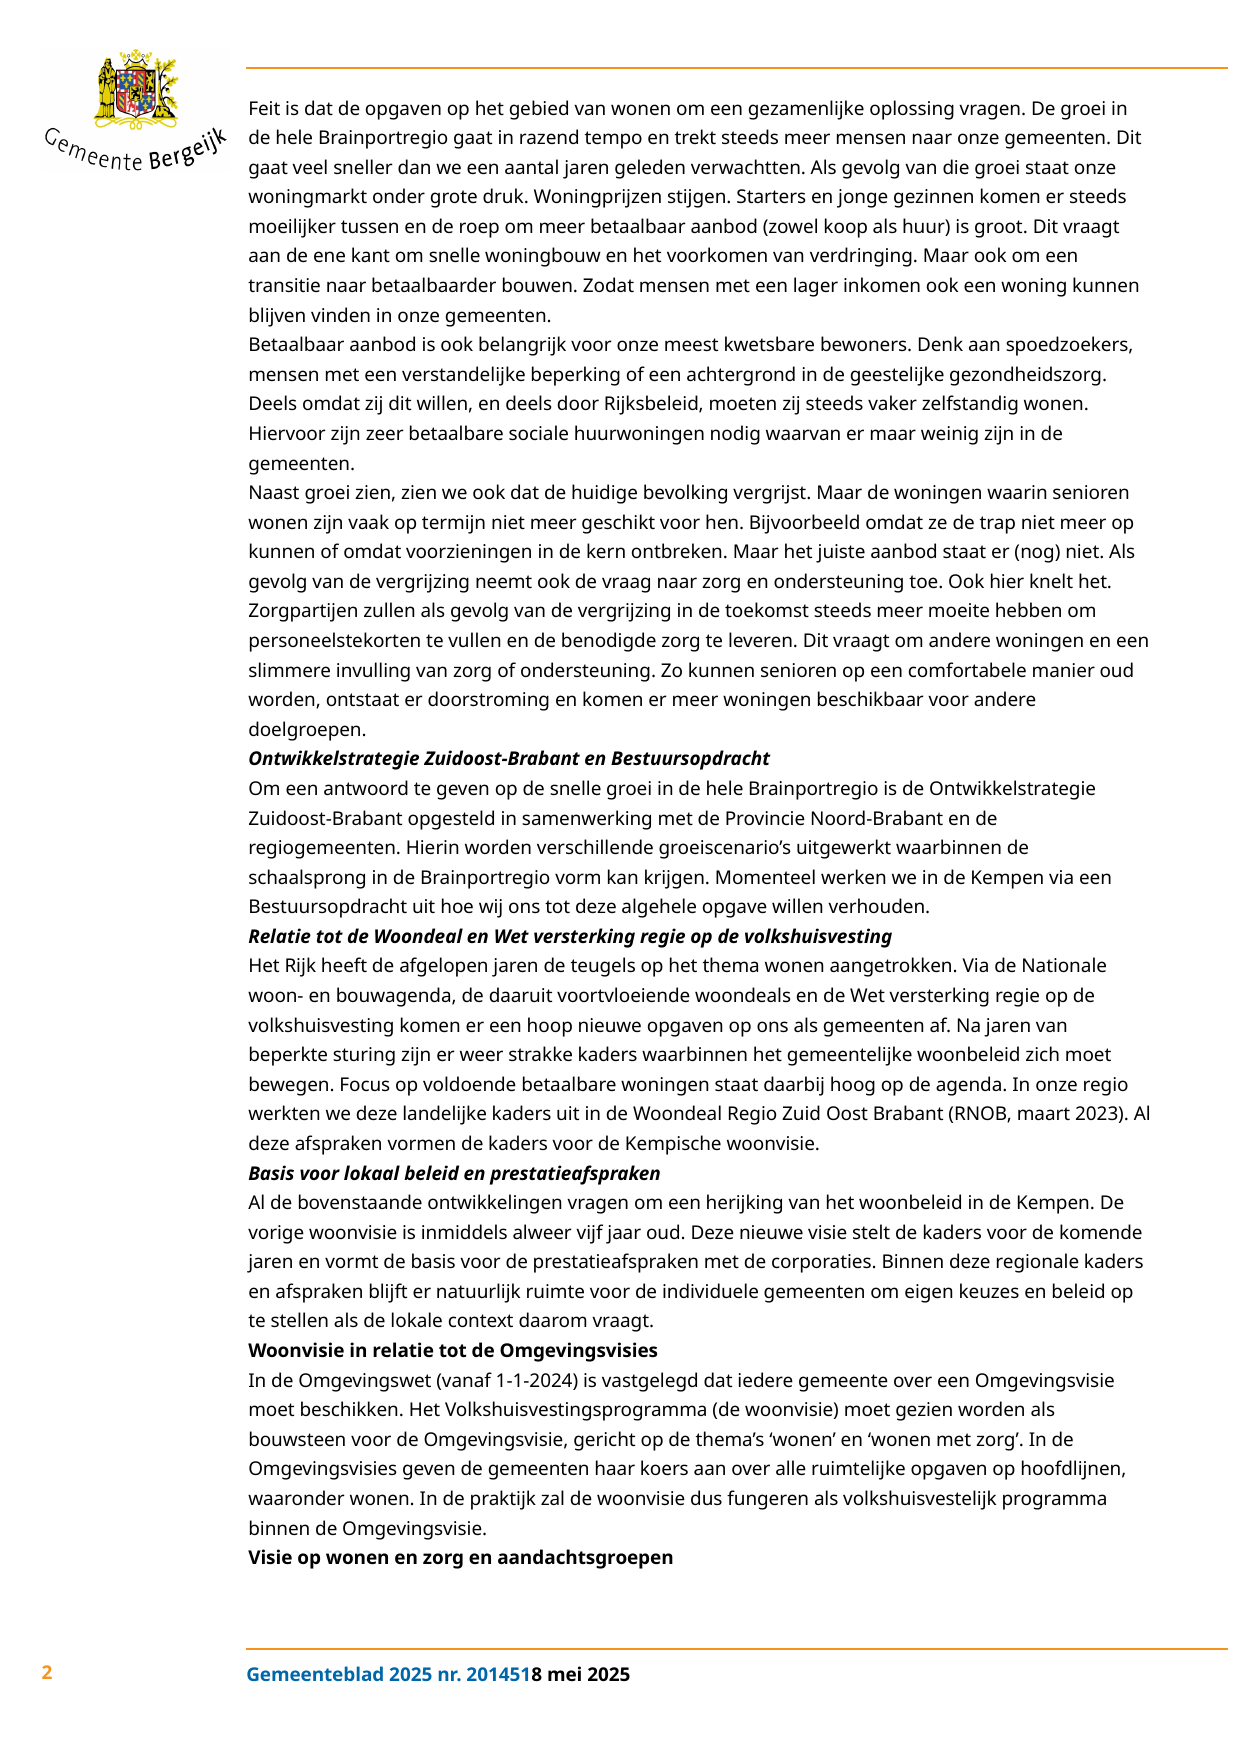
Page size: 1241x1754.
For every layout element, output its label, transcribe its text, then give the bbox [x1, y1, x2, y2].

picture [41, 47, 231, 172]
text Al de bovenstaande ontwikkelingen vragen om een herijking van het woonbeleid in de Kempen. De vorige woonvisie is inmiddels alweer vijf jaar oud. Deze nieuwe visie stelt de kaders voor de komende jaren en vormt de basis voor de prestatieafspraken met de corporaties. Binnen deze regionale kaders en afspraken blijft er natuurlijk ruimte voor de individuele gemeenten om eigen keuzes en beleid op te stellen als de lokale context daarom vraagt. [248, 1189, 1152, 1333]
text Basis voor lokaal beleid en prestatieafspraken [248, 1160, 1152, 1186]
text Feit is dat de opgaven op het gebied van wonen om een gezamenlijke oplossing vragen. De groei in de hele Brainportregio gaat in razend tempo en trekt steeds meer mensen naar onze gemeenten. Dit gaat veel sneller dan we een aantal jaren geleden verwachtten. Als gevolg van die groei staat onze woningmarkt onder grote druk. Woningprijzen stijgen. Starters en jonge gezinnen komen er steeds moeilijker tussen en de roep om meer betaalbaar aanbod (zowel koop als huur) is groot. Dit vraagt aan de ene kant om snelle woningbouw en het voorkomen van verdringing. Maar ook om een transitie naar betaalbaarder bouwen. Zodat mensen met een lager inkomen ook een woning kunnen blijven vinden in onze gemeenten. [248, 95, 1152, 328]
text Relatie tot de Woondeal en Wet versterking regie op de volkshuisvesting [248, 923, 1152, 949]
text Ontwikkelstrategie Zuidoost-Brabant en Bestuursopdracht [248, 746, 1152, 771]
text Woonvisie in relatie tot de Omgevingsvisies [248, 1337, 1152, 1363]
text Visie op wonen en zorg en aandachtsgroepen [248, 1544, 1152, 1570]
text Om een antwoord te geven op de snelle groei in de hele Brainportregio is de Ontwikkelstrategie Zuidoost-Brabant opgesteld in samenwerking met de Provincie Noord-Brabant en de regiogemeenten. Hierin worden verschillende groeiscenario’s uitgewerkt waarbinnen de schaalsprong in de Brainportregio vorm kan krijgen. Momenteel werken we in de Kempen via een Bestuursopdracht uit hoe wij ons tot deze algehele opgave willen verhouden. [248, 775, 1152, 919]
text Betaalbaar aanbod is ook belangrijk voor onze meest kwetsbare bewoners. Denk aan spoedzoekers, mensen met een verstandelijke beperking of een achtergrond in de geestelijke gezondheidszorg. Deels omdat zij dit willen, en deels door Rijksbeleid, moeten zij steeds vaker zelfstandig wonen. Hiervoor zijn zeer betaalbare sociale huurwoningen nodig waarvan er maar weinig zijn in de gemeenten. [248, 331, 1152, 476]
text In de Omgevingswet (vanaf 1-1-2024) is vastgelegd dat iedere gemeente over een Omgevingsvisie moet beschikken. Het Volkshuisvestingsprogramma (de woonvisie) moet gezien worden als bouwsteen voor de Omgevingsvisie, gericht op de thema’s ‘wonen’ en ‘wonen met zorg’. In de Omgevingsvisies geven de gemeenten haar koers aan over alle ruimtelijke opgaven op hoofdlijnen, waaronder wonen. In de praktijk zal de woonvisie dus fungeren als volkshuisvestelijk programma binnen de Omgevingsvisie. [248, 1367, 1152, 1541]
text Naast groei zien, zien we ook dat de huidige bevolking vergrijst. Maar de woningen waarin senioren wonen zijn vaak op termijn niet meer geschikt voor hen. Bijvoorbeeld omdat ze de trap niet meer op kunnen of omdat voorzieningen in de kern ontbreken. Maar het juiste aanbod staat er (nog) niet. Als gevolg van de vergrijzing neemt ook de vraag naar zorg en ondersteuning toe. Ook hier knelt het. Zorgpartijen zullen als gevolg van de vergrijzing in de toekomst steeds meer moeite hebben om personeelstekorten te vullen en de benodigde zorg te leveren. Dit vraagt om andere woningen en een slimmere invulling van zorg of ondersteuning. Zo kunnen senioren op een comfortabele manier oud worden, ontstaat er doorstroming en komen er meer woningen beschikbaar voor andere doelgroepen. [248, 479, 1152, 742]
text Het Rijk heeft de afgelopen jaren de teugels op het thema wonen aangetrokken. Via de Nationale woon- en bouwagenda, de daaruit voortvloeiende woondeals en de Wet versterking regie op de volkshuisvesting komen er een hoop nieuwe opgaven op ons als gemeenten af. Na jaren van beperkte sturing zijn er weer strakke kaders waarbinnen het gemeentelijke woonbeleid zich moet bewegen. Focus op voldoende betaalbare woningen staat daarbij hoog op de agenda. In onze regio werkten we deze landelijke kaders uit in de Woondeal Regio Zuid Oost Brabant (RNOB, maart 2023). Al deze afspraken vormen de kaders voor de Kempische woonvisie. [248, 953, 1152, 1156]
